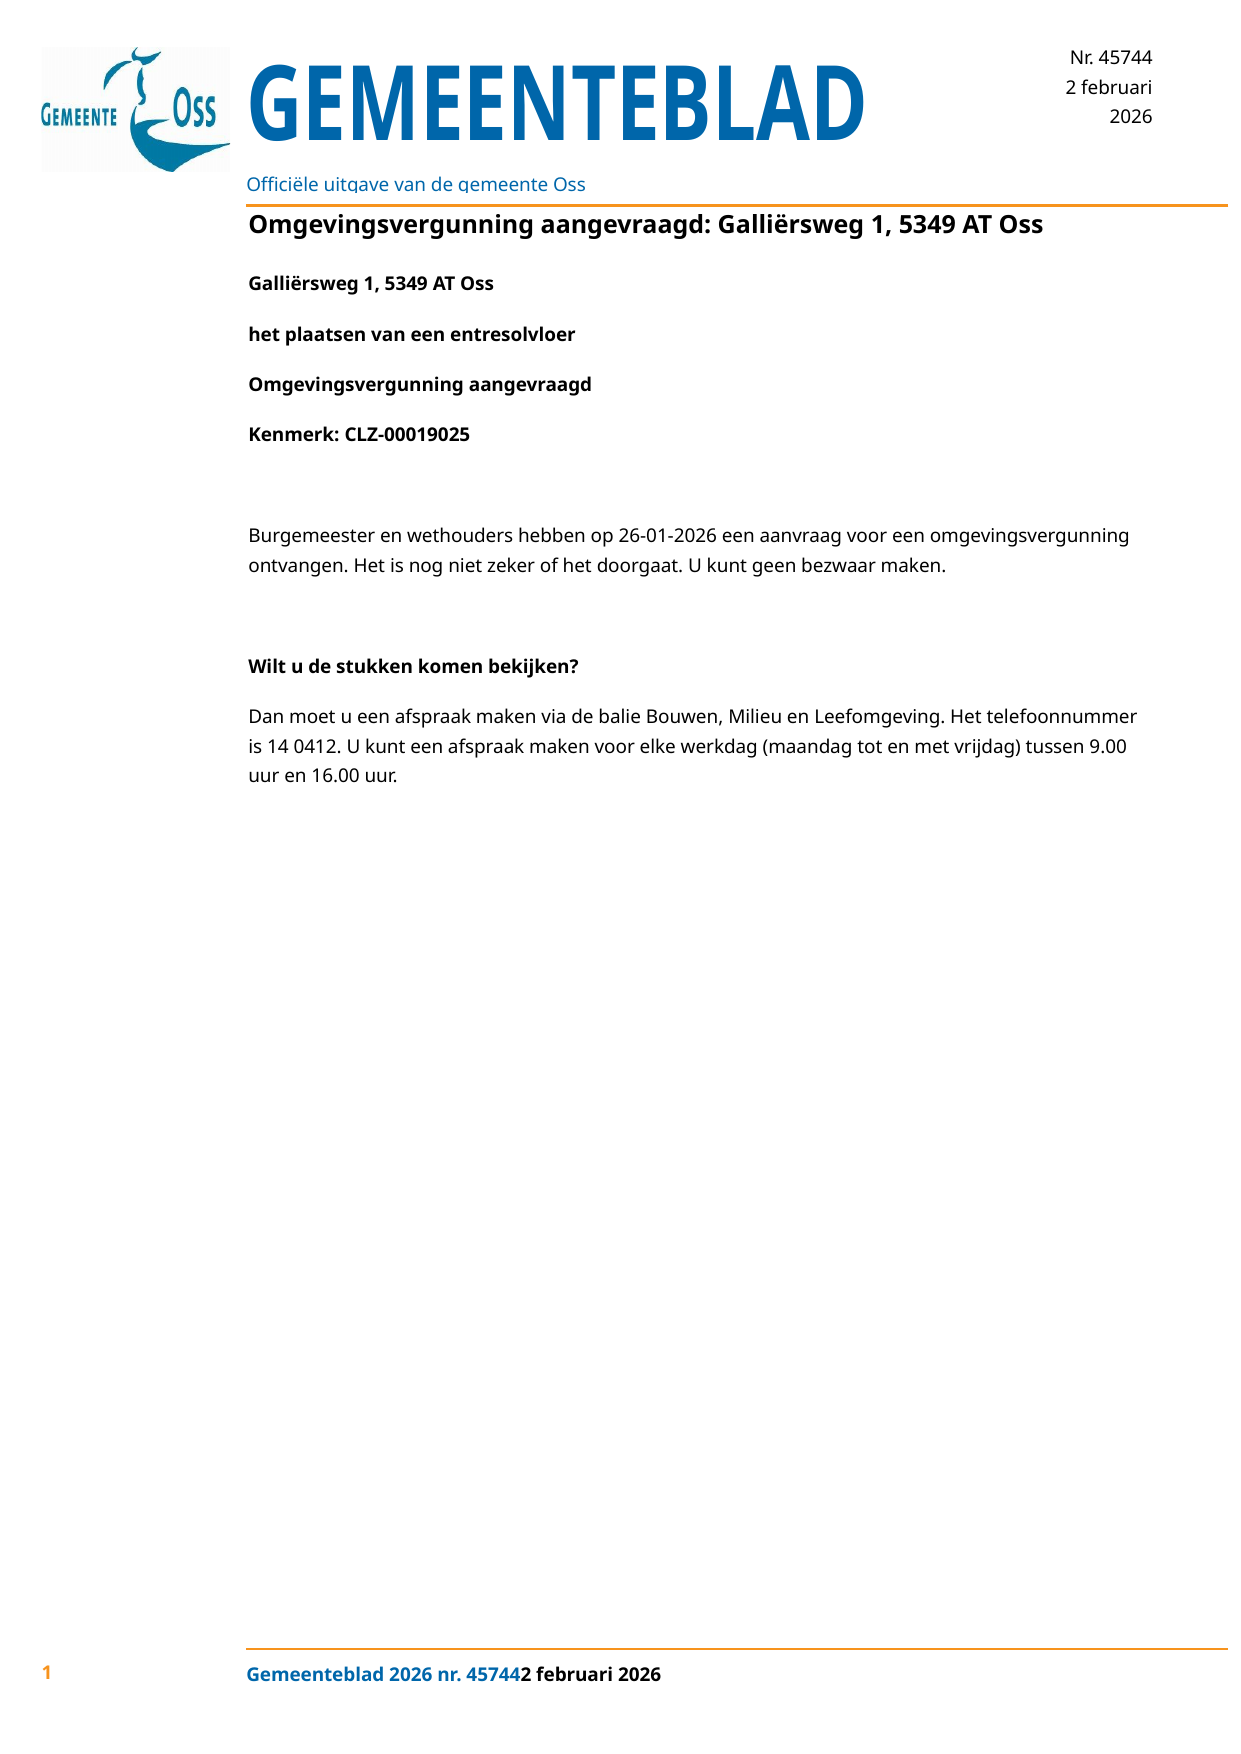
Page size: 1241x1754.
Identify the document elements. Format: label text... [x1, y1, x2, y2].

text Burgemeester en wethouders hebben op 26-01-2026 een aanvraag voor een omgevingsvergunning ontvangen. Het is nog niet zeker of het doorgaat. U kunt geen bezwaar maken. [248, 522, 1152, 578]
text het plaatsen van een entresolvloer [248, 321, 1152, 346]
picture [41, 47, 231, 172]
text Omgevingsvergunning aangevraagd: Galliërsweg 1, 5349 AT Oss [248, 207, 1152, 241]
text Wilt u de stukken komen bekijken? [248, 653, 1152, 678]
text Omgevingsvergunning aangevraagd [248, 371, 1152, 397]
text Kenmerk: CLZ-00019025 [248, 422, 1152, 447]
text Dan moet u een afspraak maken via de balie Bouwen, Milieu en Leefomgeving. Het telefoonnummer is 14 0412. U kunt een afspraak maken voor elke werkdag (maandag tot en met vrijdag) tussen 9.00 uur en 16.00 uur. [248, 703, 1152, 788]
text Galliërsweg 1, 5349 AT Oss [248, 270, 1152, 296]
